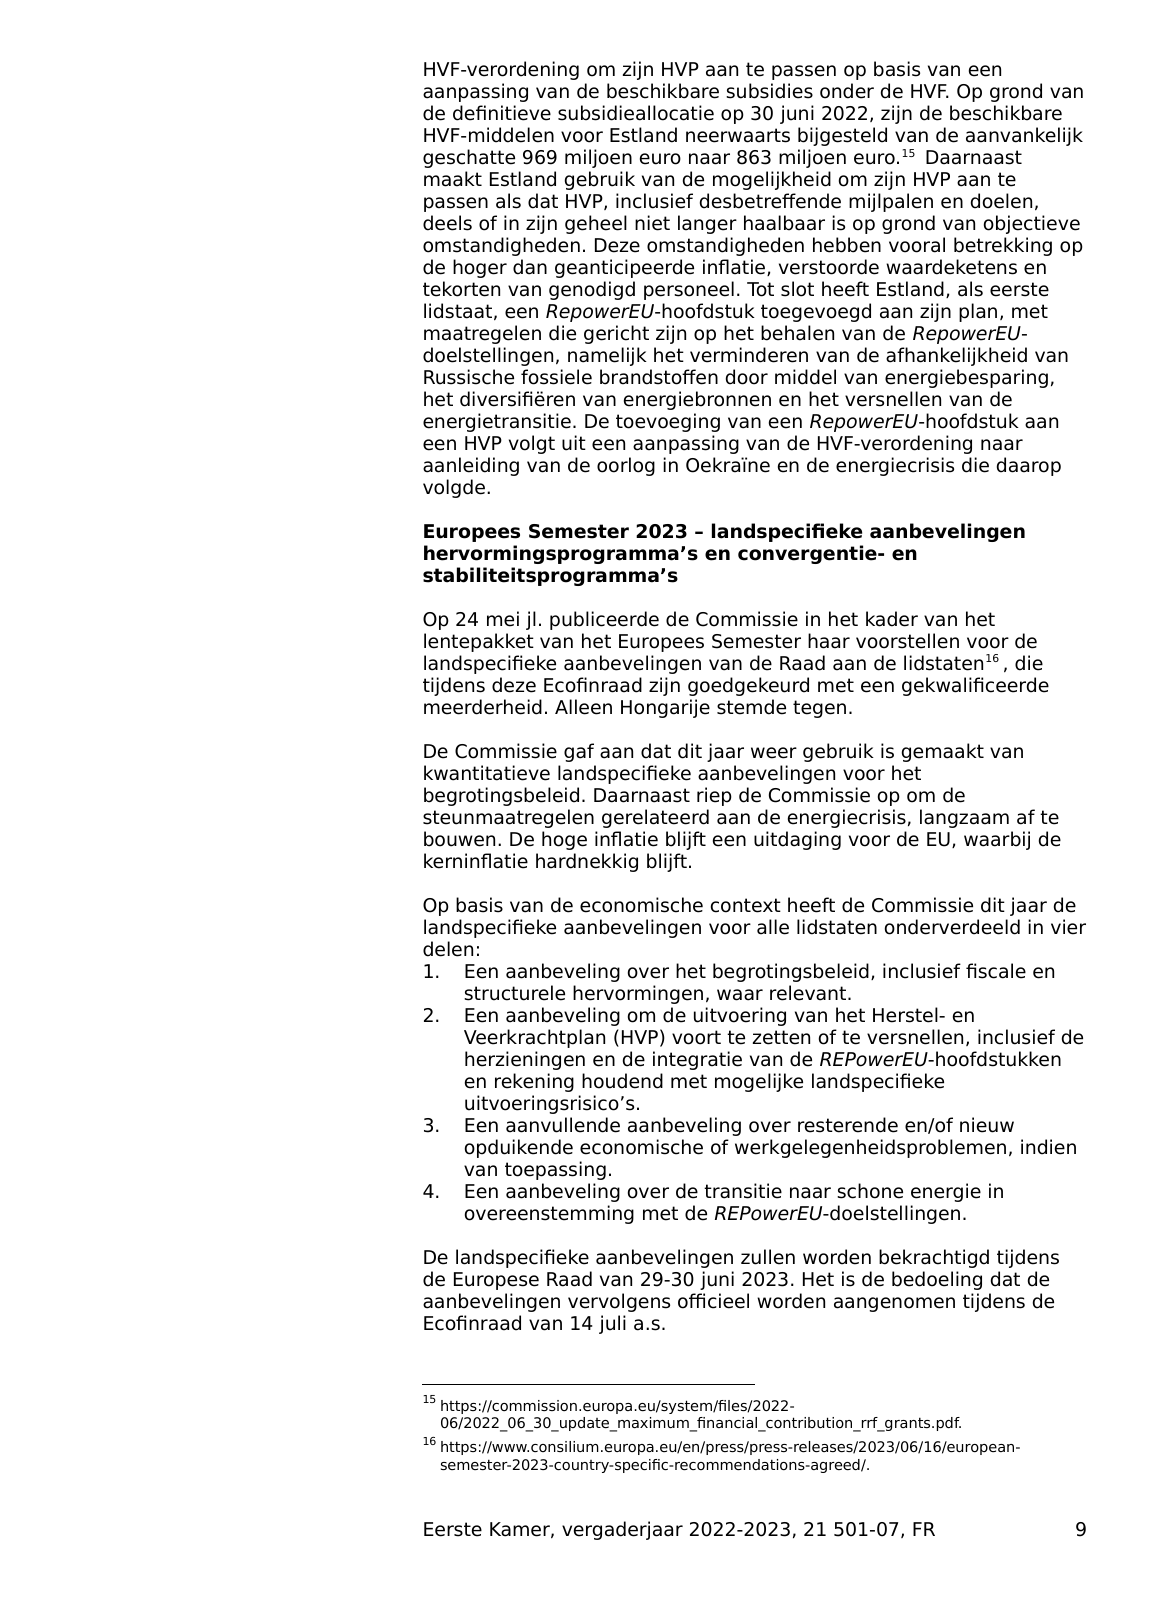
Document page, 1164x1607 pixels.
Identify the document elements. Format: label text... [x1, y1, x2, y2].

text De Commissie gaf aan dat dit jaar weer gebruik is gemaakt van kwantitatieve landspecifieke aanbevelingen voor het begrotingsbeleid. Daarnaast riep de Commissie op om de steunmaatregelen gerelateerd aan de energiecrisis, langzaam af te bouwen. De hoge inflatie blijft een uitdaging voor de EU, waarbij de kerninflatie hardnekkig blijft. [422, 741, 1087, 873]
text 3. Een aanvullende aanbeveling over resterende en/of nieuw opduikende economische of werkgelegenheidsproblemen, indien van toepassing. [422, 1115, 1087, 1181]
subtitle Europees Semester 2023 – landspecifieke aanbevelingen hervormingsprogramma’s en convergentie- en stabiliteitsprogramma’s [422, 521, 1087, 587]
text 4. Een aanbeveling over de transitie naar schone energie in overeenstemming met de REPowerEU-doelstellingen. [422, 1181, 1087, 1225]
text Op 24 mei jl. publiceerde de Commissie in het kader van het lentepakket van het Europees Semester haar voorstellen voor de landspecifieke aanbevelingen van de Raad aan de lidstaten, die tijdens deze Ecofinraad zijn goedgekeurd met een gekwalificeerde meerderheid. Alleen Hongarije stemde tegen. [422, 609, 1087, 719]
text 2. Een aanbeveling om de uitvoering van het Herstel- en Veerkrachtplan (HVP) voort te zetten of te versnellen, inclusief de herzieningen en de integratie van de REPowerEU-hoofdstukken en rekening houdend met mogelijke landspecifieke uitvoeringsrisico’s. [422, 1005, 1087, 1115]
text Op basis van de economische context heeft de Commissie dit jaar de landspecifieke aanbevelingen voor alle lidstaten onderverdeeld in vier delen: [422, 895, 1087, 961]
text https://www.consilium.europa.eu/en/press/press-releases/2023/06/16/european-semester-2023-country-specific-recommendations-agreed/. [422, 1435, 1087, 1474]
text https://commission.europa.eu/system/files/2022-06/2022_06_30_update_maximum_financial_contribution_rrf_grants.pdf. [422, 1393, 1087, 1432]
text 1. Een aanbeveling over het begrotingsbeleid, inclusief fiscale en structurele hervormingen, waar relevant. [422, 961, 1087, 1005]
text HVF-verordening om zijn HVP aan te passen op basis van een aanpassing van de beschikbare subsidies onder de HVF. Op grond van de definitieve subsidieallocatie op 30 juni 2022, zijn de beschikbare HVF-middelen voor Estland neerwaarts bijgesteld van de aanvankelijk geschatte 969 miljoen euro naar 863 miljoen euro. Daarnaast maakt Estland gebruik van de mogelijkheid om zijn HVP aan te passen als dat HVP, inclusief desbetreffende mijlpalen en doelen, deels of in zijn geheel niet langer haalbaar is op grond van objectieve omstandigheden. Deze omstandigheden hebben vooral betrekking op de hoger dan geanticipeerde inflatie, verstoorde waardeketens en tekorten van genodigd personeel. Tot slot heeft Estland, als eerste lidstaat, een RepowerEU-hoofdstuk toegevoegd aan zijn plan, met maatregelen die gericht zijn op het behalen van de RepowerEU-doelstellingen, namelijk het verminderen van de afhankelijkheid van Russische fossiele brandstoffen door middel van energiebesparing, het diversifiëren van energiebronnen en het versnellen van de energietransitie. De toevoeging van een RepowerEU-hoofdstuk aan een HVP volgt uit een aanpassing van de HVF-verordening naar aanleiding van de oorlog in Oekraïne en de energiecrisis die daarop volgde. [422, 59, 1087, 499]
text De landspecifieke aanbevelingen zullen worden bekrachtigd tijdens de Europese Raad van 29-30 juni 2023. Het is de bedoeling dat de aanbevelingen vervolgens officieel worden aangenomen tijdens de Ecofinraad van 14 juli a.s. [422, 1247, 1087, 1335]
